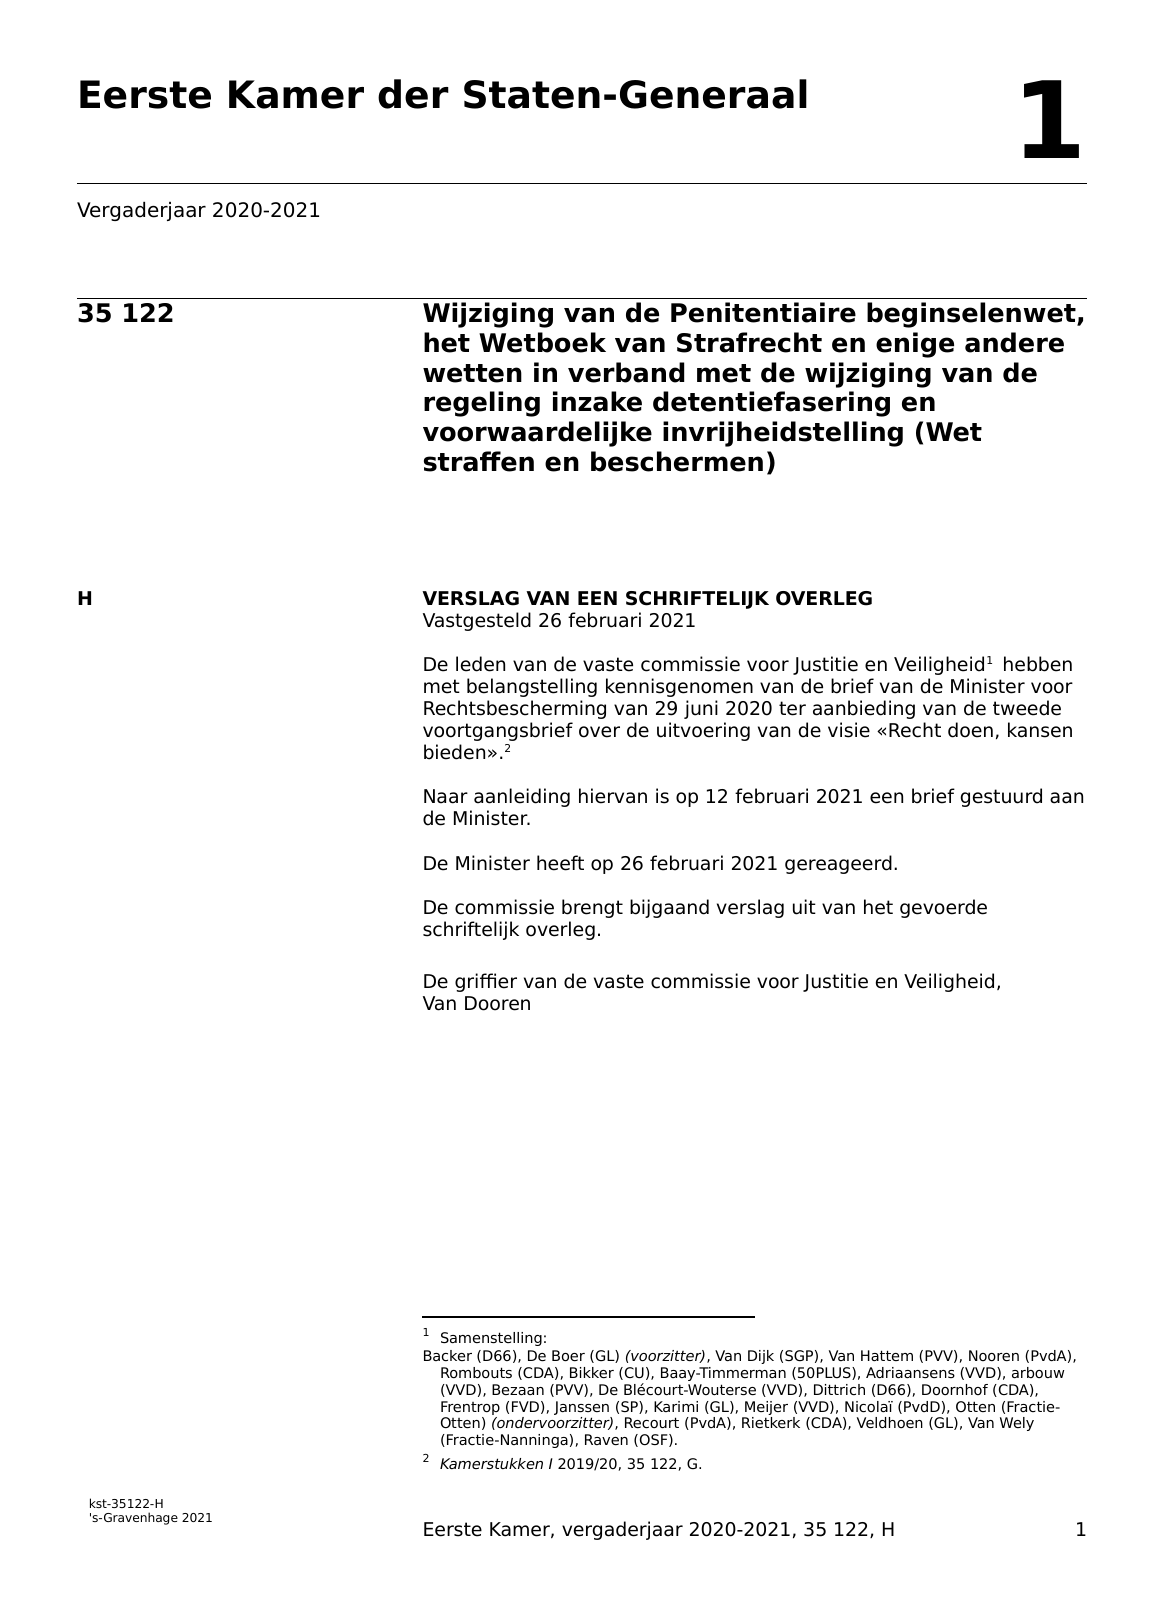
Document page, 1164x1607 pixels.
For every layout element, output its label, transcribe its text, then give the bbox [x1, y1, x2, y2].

text 's-Gravenhage 2021 [88, 1511, 323, 1525]
subtitle 35 122 Wijziging van de Penitentiaire beginselenwet, het Wetboek van Strafrecht en enige andere wetten in verband met de wijziging van de regeling inzake detentiefasering en voorwaardelijke invrijheidstelling (Wet straffen en beschermen) [77, 299, 1087, 477]
text Vastgesteld 26 februari 2021 [422, 610, 1087, 632]
subtitle H VERSLAG VAN EEN SCHRIFTELIJK OVERLEG [77, 588, 1087, 610]
table_header Eerste Kamer der Staten-Generaal [77, 59, 886, 183]
text Naar aanleiding hiervan is op 12 februari 2021 een brief gestuurd aan de Minister. [422, 786, 1087, 830]
text Kamerstukken I 2019/20, 35 122, G. [422, 1452, 1087, 1474]
text Backer (D66), De Boer (GL) (voorzitter), Van Dijk (SGP), Van Hattem (PVV), Nooren (PvdA), Rombouts (CDA), Bikker (CU), Baay-Timmerman (50PLUS), Adriaansens (VVD), arbouw (VVD), Bezaan (PVV), De Blécourt-Wouterse (VVD), Dittrich (D66), Doornhof (CDA), Frentrop (FVD), Janssen (SP), Karimi (GL), Meijer (VVD), Nicolaï (PvdD), Otten (Fractie-Otten) (ondervoorzitter), Recourt (PvdA), Rietkerk (CDA), Veldhoen (GL), Van Wely (Fractie-Nanninga), Raven (OSF). [422, 1348, 1087, 1449]
text Samenstelling: [422, 1326, 1087, 1348]
text De commissie brengt bijgaand verslag uit van het gevoerde schriftelijk overleg. [422, 897, 1087, 941]
table_header 1 [886, 59, 1087, 183]
text De leden van de vaste commissie voor Justitie en Veiligheid hebben met belangstelling kennisgenomen van de brief van de Minister voor Rechtsbescherming van 29 juni 2020 ter aanbieding van de tweede voortgangsbrief over de uitvoering van de visie «Recht doen, kansen bieden». [422, 654, 1087, 764]
text De Minister heeft op 26 februari 2021 gereageerd. [422, 852, 1087, 874]
table_cell Vergaderjaar 2020-2021 [77, 184, 1087, 298]
text De griffier van de vaste commissie voor Justitie en Veiligheid, Van Dooren [422, 971, 1087, 1014]
text kst-35122-H [88, 1497, 323, 1511]
